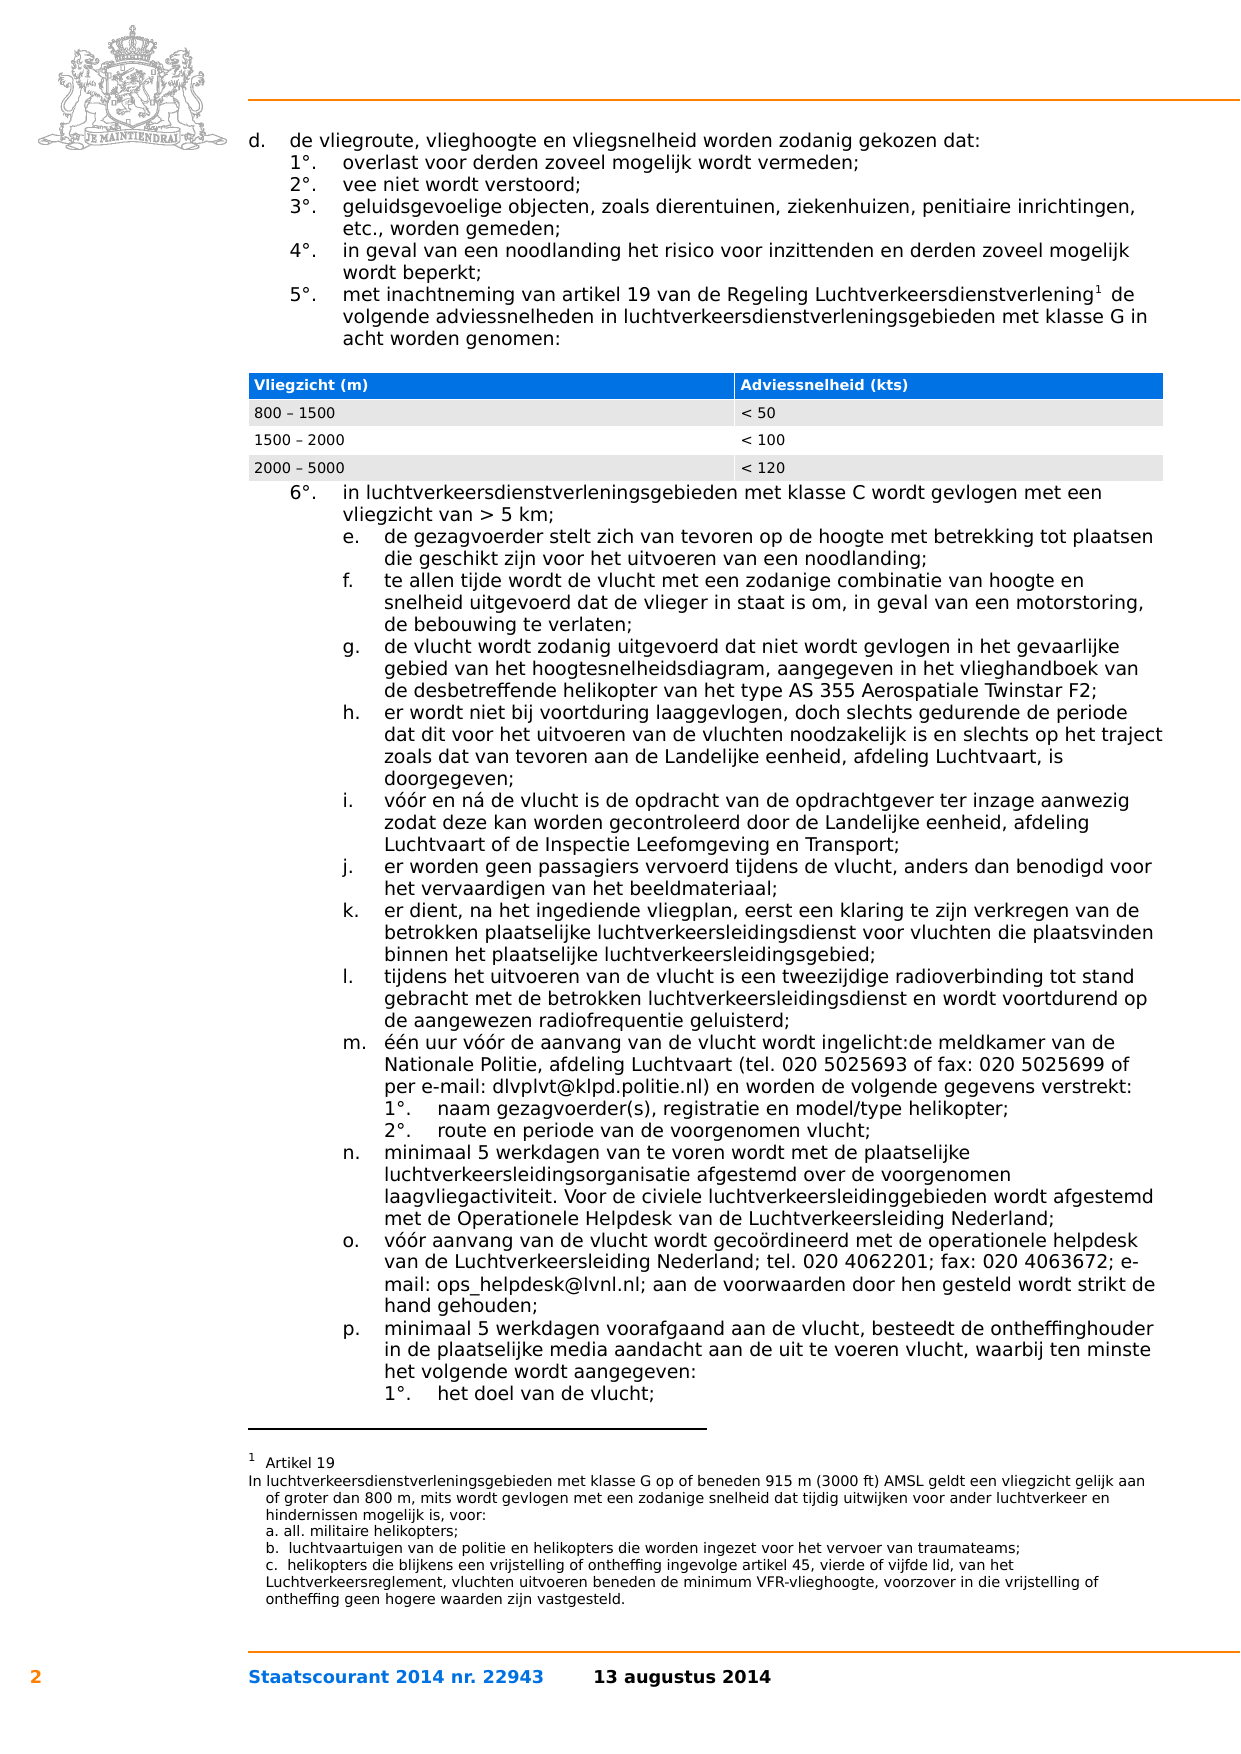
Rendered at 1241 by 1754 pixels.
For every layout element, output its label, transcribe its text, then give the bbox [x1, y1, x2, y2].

text f. te allen tijde wordt de vlucht met een zodanige combinatie van hoogte en snelheid uitgevoerd dat de vlieger in staat is om, in geval van een motorstoring, de bebouwing te verlaten; [342, 570, 1163, 636]
text 5°. met inachtneming van artikel 19 van de Regeling Luchtverkeersdienstverlening de volgende adviessnelheden in luchtverkeersdienstverleningsgebieden met klasse G in acht worden genomen: [289, 284, 1163, 350]
text In luchtverkeersdienstverleningsgebieden met klasse G op of beneden 915 m (3000 ft) AMSL geldt een vliegzicht gelijk aan of groter dan 800 m, mits wordt gevlogen met een zodanige snelheid dat tijdig uitwijken voor ander luchtverkeer en hindernissen mogelijk is, voor: [248, 1473, 1163, 1523]
text 4°. in geval van een noodlanding het risico voor inzittenden en derden zoveel mogelijk wordt beperkt; [289, 240, 1163, 284]
text 6°. in luchtverkeersdienstverleningsgebieden met klasse C wordt gevlogen met een vliegzicht van > 5 km; [289, 482, 1163, 526]
text b. luchtvaartuigen van de politie en helikopters die worden ingezet voor het vervoer van traumateams; [265, 1540, 1163, 1557]
table_cell 2000 – 5000 [249, 455, 734, 481]
table_header Adviessnelheid (kts) [735, 373, 1163, 399]
text 2°. route en periode van de voorgenomen vlucht; [384, 1119, 1163, 1142]
text p. minimaal 5 werkdagen voorafgaand aan de vlucht, besteedt de ontheffinghouder in de plaatselijke media aandacht aan de uit te voeren vlucht, waarbij ten minste het volgende wordt aangegeven: [342, 1317, 1163, 1383]
text 1°. overlast voor derden zoveel mogelijk wordt vermeden; [289, 152, 1163, 174]
text i. vóór en ná de vlucht is de opdracht van de opdrachtgever ter inzage aanwezig zodat deze kan worden gecontroleerd door de Landelijke eenheid, afdeling Luchtvaart of de Inspectie Leefomgeving en Transport; [342, 790, 1163, 856]
text g. de vlucht wordt zodanig uitgevoerd dat niet wordt gevlogen in het gevaarlijke gebied van het hoogtesnelheidsdiagram, aangegeven in het vlieghandboek van de desbetreffende helikopter van het type AS 355 Aerospatiale Twinstar F2; [342, 636, 1163, 702]
picture [38, 25, 227, 150]
text j. er worden geen passagiers vervoerd tijdens de vlucht, anders dan benodigd voor het vervaardigen van het beeldmateriaal; [342, 856, 1163, 900]
text 1°. naam gezagvoerder(s), registratie en model/type helikopter; [384, 1098, 1163, 1119]
table_cell 800 – 1500 [249, 400, 734, 426]
text m. één uur vóór de aanvang van de vlucht wordt ingelicht:de meldkamer van de Nationale Politie, afdeling Luchtvaart (tel. 020 5025693 of fax: 020 5025699 of per e-mail: dlvplvt@klpd.politie.nl) en worden de volgende gegevens verstrekt: [342, 1032, 1163, 1098]
table_header Vliegzicht (m) [249, 373, 734, 399]
text e. de gezagvoerder stelt zich van tevoren op de hoogte met betrekking tot plaatsen die geschikt zijn voor het uitvoeren van een noodlanding; [342, 526, 1163, 570]
text k. er dient, na het ingediende vliegplan, eerst een klaring te zijn verkregen van de betrokken plaatselijke luchtverkeersleidingsdienst voor vluchten die plaatsvinden binnen het plaatselijke luchtverkeersleidingsgebied; [342, 900, 1163, 966]
text c. helikopters die blijkens een vrijstelling of ontheffing ingevolge artikel 45, vierde of vijfde lid, van het Luchtverkeersreglement, vluchten uitvoeren beneden de minimum VFR-vlieghoogte, voorzover in die vrijstelling of ontheffing geen hogere waarden zijn vastgesteld. [265, 1557, 1163, 1608]
table_cell < 120 [735, 455, 1163, 481]
table_cell < 50 [735, 400, 1163, 426]
text a. all. militaire helikopters; [265, 1523, 1163, 1540]
text 1°. het doel van de vlucht; [384, 1383, 1163, 1405]
table_cell < 100 [735, 428, 1163, 454]
text n. minimaal 5 werkdagen van te voren wordt met de plaatselijke luchtverkeersleidingsorganisatie afgestemd over de voorgenomen laagvliegactiviteit. Voor de civiele luchtverkeersleidinggebieden wordt afgestemd met de Operationele Helpdesk van de Luchtverkeersleiding Nederland; [342, 1142, 1163, 1229]
text 3°. geluidsgevoelige objecten, zoals dierentuinen, ziekenhuizen, penitiaire inrichtingen, etc., worden gemeden; [289, 196, 1163, 240]
text 2°. vee niet wordt verstoord; [289, 174, 1163, 196]
text Artikel 19 [248, 1451, 1163, 1473]
text o. vóór aanvang van de vlucht wordt gecoördineerd met de operationele helpdesk van de Luchtverkeersleiding Nederland; tel. 020 4062201; fax: 020 4063672; e-mail: ops_helpdesk@lvnl.nl; aan de voorwaarden door hen gesteld wordt strikt de hand gehouden; [342, 1229, 1163, 1317]
text d. de vliegroute, vlieghoogte en vliegsnelheid worden zodanig gekozen dat: [248, 130, 1163, 152]
text h. er wordt niet bij voortduring laaggevlogen, doch slechts gedurende de periode dat dit voor het uitvoeren van de vluchten noodzakelijk is en slechts op het traject zoals dat van tevoren aan de Landelijke eenheid, afdeling Luchtvaart, is doorgegeven; [342, 702, 1163, 790]
table_cell 1500 – 2000 [249, 428, 734, 454]
text l. tijdens het uitvoeren van de vlucht is een tweezijdige radioverbinding tot stand gebracht met de betrokken luchtverkeersleidingsdienst en wordt voortdurend op de aangewezen radiofrequentie geluisterd; [342, 966, 1163, 1032]
